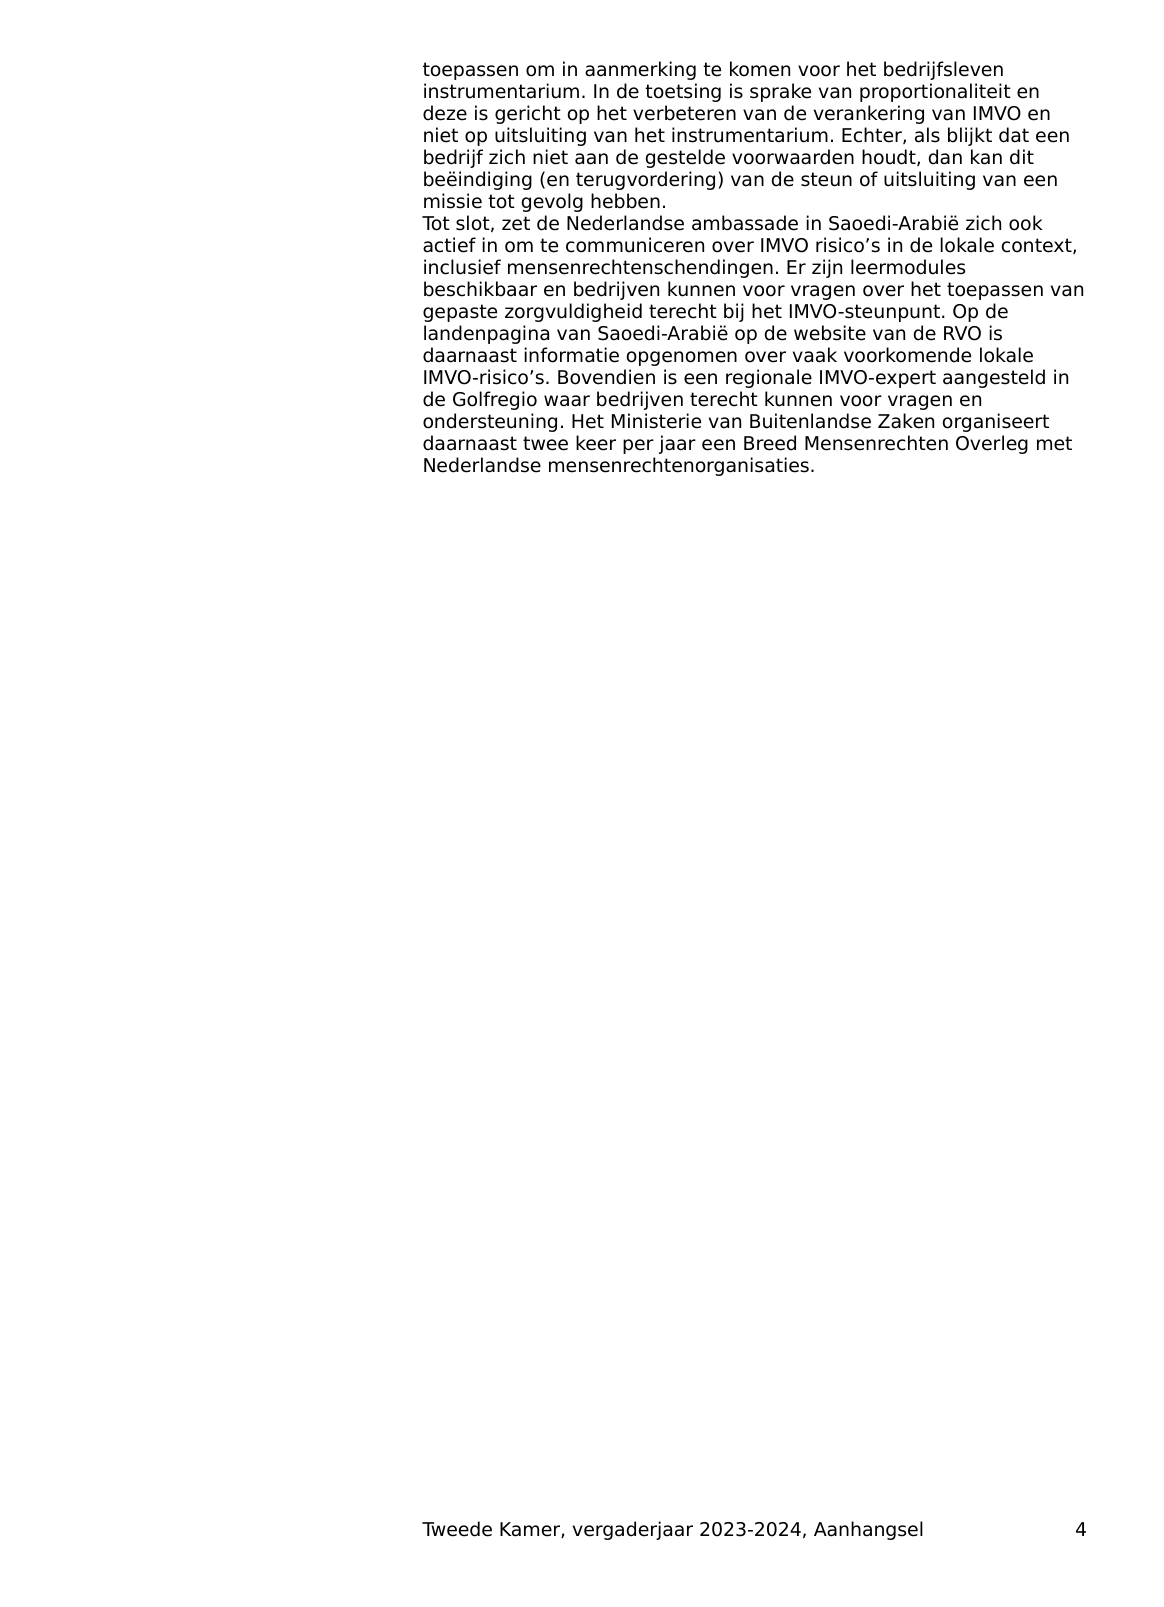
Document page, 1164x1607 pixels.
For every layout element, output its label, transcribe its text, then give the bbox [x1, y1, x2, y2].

text toepassen om in aanmerking te komen voor het bedrijfsleven instrumentarium. In de toetsing is sprake van proportionaliteit en deze is gericht op het verbeteren van de verankering van IMVO en niet op uitsluiting van het instrumentarium. Echter, als blijkt dat een bedrijf zich niet aan de gestelde voorwaarden houdt, dan kan dit beëindiging (en terugvordering) van de steun of uitsluiting van een missie tot gevolg hebben. [422, 59, 1087, 213]
text Tot slot, zet de Nederlandse ambassade in Saoedi-Arabië zich ook actief in om te communiceren over IMVO risico’s in de lokale context, inclusief mensenrechtenschendingen. Er zijn leermodules beschikbaar en bedrijven kunnen voor vragen over het toepassen van gepaste zorgvuldigheid terecht bij het IMVO-steunpunt. Op de landenpagina van Saoedi-Arabië op de website van de RVO is daarnaast informatie opgenomen over vaak voorkomende lokale IMVO-risico’s. Bovendien is een regionale IMVO-expert aangesteld in de Golfregio waar bedrijven terecht kunnen voor vragen en ondersteuning. Het Ministerie van Buitenlandse Zaken organiseert daarnaast twee keer per jaar een Breed Mensenrechten Overleg met Nederlandse mensenrechtenorganisaties. [422, 213, 1087, 477]
